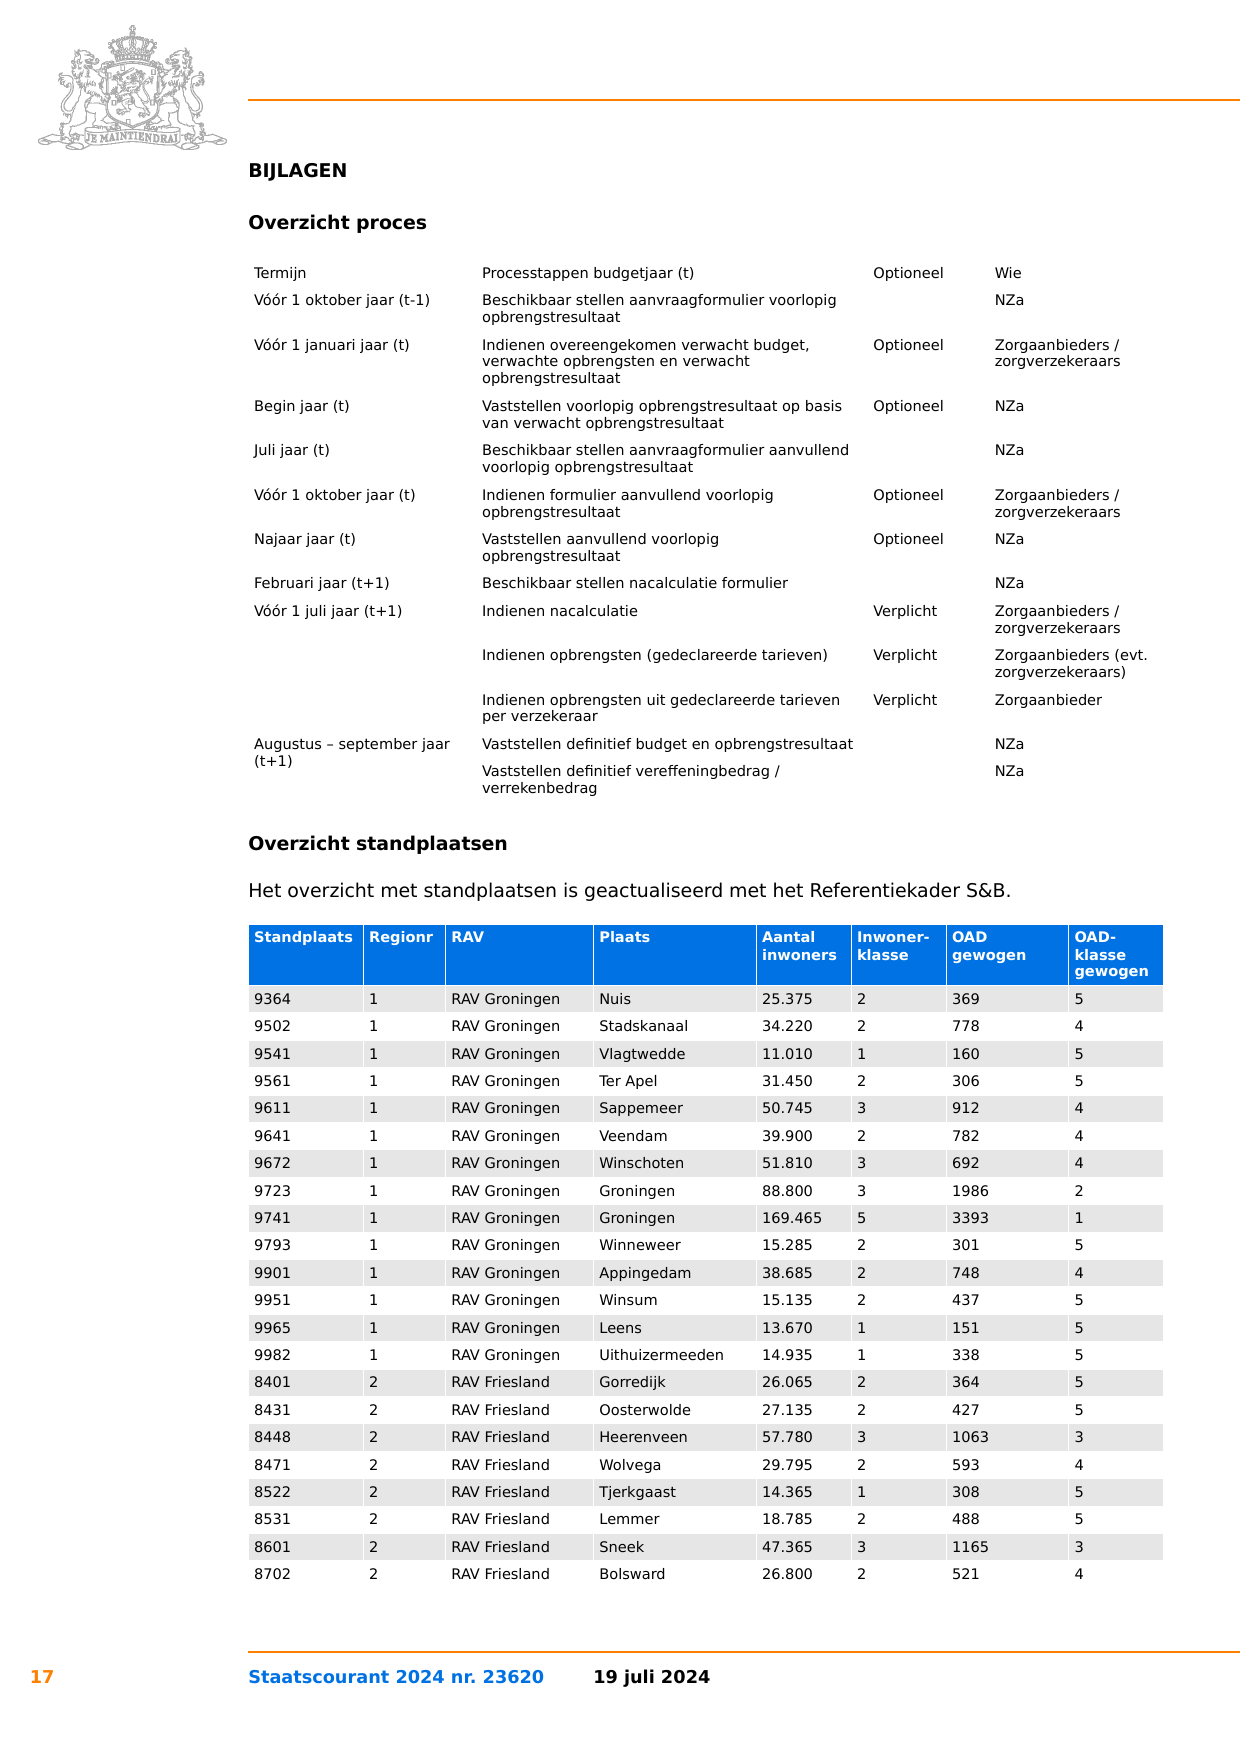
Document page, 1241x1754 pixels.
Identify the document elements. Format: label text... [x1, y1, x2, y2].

text Het overzicht met standplaatsen is geactualiseerd met het Referentiekader S&B. [248, 880, 1163, 902]
table_cell Begin jaar (t) [249, 393, 475, 436]
subtitle Overzicht standplaatsen [248, 833, 1163, 855]
table_cell Lemmer [594, 1507, 756, 1533]
table_cell Groningen [594, 1205, 756, 1232]
table_cell Indienen nacalculatie [476, 598, 867, 641]
table_cell 15.135 [757, 1288, 851, 1314]
table_cell 8431 [249, 1397, 363, 1423]
table_cell NZa [989, 526, 1163, 569]
table_cell 1 [364, 1041, 445, 1067]
table_cell 5 [852, 1205, 946, 1232]
table_cell Gorredijk [594, 1370, 756, 1396]
table_cell 1 [364, 1205, 445, 1232]
table_cell 13.670 [757, 1315, 851, 1341]
table_cell 427 [947, 1397, 1068, 1423]
table_cell 369 [947, 986, 1068, 1012]
table_cell 1 [364, 986, 445, 1012]
table_cell 2 [364, 1370, 445, 1396]
table_cell Zorgaanbieder [989, 687, 1163, 730]
table_header Inwoner-klasse [852, 925, 946, 985]
table_cell 9793 [249, 1233, 363, 1259]
table_cell 9951 [249, 1288, 363, 1314]
table_cell 778 [947, 1014, 1068, 1040]
table_cell 912 [947, 1096, 1068, 1122]
table_cell Vaststellen definitief budget en opbrengstresultaat [476, 731, 867, 757]
table_cell Najaar jaar (t) [249, 526, 475, 569]
table_cell RAV Groningen [446, 1096, 593, 1122]
table_cell 3 [852, 1424, 946, 1451]
table_cell 1 [364, 1315, 445, 1341]
table_cell 9672 [249, 1150, 363, 1177]
table_cell 1 [1069, 1205, 1163, 1232]
table_cell Optioneel [868, 393, 988, 436]
table_cell [868, 287, 988, 331]
table_cell 1165 [947, 1534, 1068, 1560]
table_cell 308 [947, 1479, 1068, 1506]
table_cell 9965 [249, 1315, 363, 1341]
table_cell 2 [852, 1370, 946, 1396]
table_cell Indienen opbrengsten uit gedeclareerde tarieven per verzekeraar [476, 687, 867, 730]
table_cell 4 [1069, 1561, 1163, 1588]
table_cell 3 [1069, 1534, 1163, 1560]
table_cell 1 [364, 1178, 445, 1204]
table_cell 521 [947, 1561, 1068, 1588]
table_header Regionr [364, 925, 445, 985]
table_header Aantal inwoners [757, 925, 851, 985]
table_cell 25.375 [757, 986, 851, 1012]
table_cell 8531 [249, 1507, 363, 1533]
table_cell 1 [364, 1288, 445, 1314]
table_cell 8601 [249, 1534, 363, 1560]
table_cell NZa [989, 571, 1163, 597]
table_cell 9982 [249, 1342, 363, 1368]
table_cell 14.935 [757, 1342, 851, 1368]
table_cell 2 [852, 1452, 946, 1478]
table_cell Ter Apel [594, 1068, 756, 1094]
table_cell RAV Groningen [446, 1123, 593, 1149]
table_cell RAV Groningen [446, 1068, 593, 1094]
table_cell 2 [852, 1561, 946, 1588]
table_cell 38.685 [757, 1260, 851, 1286]
table_header RAV [446, 925, 593, 985]
table_cell Beschikbaar stellen aanvraagformulier aanvullend voorlopig opbrengstresultaat [476, 438, 867, 481]
table_cell 4 [1069, 1014, 1163, 1040]
table_cell 2 [852, 1260, 946, 1286]
table_cell RAV Groningen [446, 1150, 593, 1177]
table_cell 2 [364, 1452, 445, 1478]
table_cell 160 [947, 1041, 1068, 1067]
table_cell RAV Friesland [446, 1370, 593, 1396]
table_cell 3 [852, 1178, 946, 1204]
table_cell 782 [947, 1123, 1068, 1149]
table_cell 18.785 [757, 1507, 851, 1533]
table_cell 301 [947, 1233, 1068, 1259]
table_cell 3393 [947, 1205, 1068, 1232]
table_cell [868, 438, 988, 481]
table_cell 4 [1069, 1260, 1163, 1286]
picture [38, 25, 227, 150]
table_cell Verplicht [868, 642, 988, 686]
table_cell NZa [989, 731, 1163, 757]
table_cell RAV Groningen [446, 1288, 593, 1314]
table_cell RAV Groningen [446, 986, 593, 1012]
table_cell Vóór 1 oktober jaar (t-1) [249, 287, 475, 331]
table_cell Winneweer [594, 1233, 756, 1259]
table_cell 1 [364, 1123, 445, 1149]
table_cell 15.285 [757, 1233, 851, 1259]
table_cell 1 [364, 1096, 445, 1122]
table_cell RAV Friesland [446, 1452, 593, 1478]
table_cell [868, 731, 988, 757]
table_cell 2 [364, 1424, 445, 1451]
table_cell 57.780 [757, 1424, 851, 1451]
table_cell Indienen overeengekomen verwacht budget, verwachte opbrengsten en verwacht opbrengstresultaat [476, 332, 867, 392]
table_cell Oosterwolde [594, 1397, 756, 1423]
table_cell NZa [989, 287, 1163, 331]
table_cell 5 [1069, 986, 1163, 1012]
table_cell Vóór 1 juli jaar (t+1) [249, 598, 475, 730]
table_cell RAV Friesland [446, 1534, 593, 1560]
table_cell 8702 [249, 1561, 363, 1588]
table_cell RAV Groningen [446, 1205, 593, 1232]
table_cell 9502 [249, 1014, 363, 1040]
table_cell Wolvega [594, 1452, 756, 1478]
table_cell 748 [947, 1260, 1068, 1286]
table_cell 5 [1069, 1068, 1163, 1094]
table_cell Heerenveen [594, 1424, 756, 1451]
table_cell Augustus – september jaar (t+1) [249, 731, 475, 802]
table_cell 29.795 [757, 1452, 851, 1478]
table_cell Juli jaar (t) [249, 438, 475, 481]
table_cell 9364 [249, 986, 363, 1012]
table_cell NZa [989, 438, 1163, 481]
table_cell 26.065 [757, 1370, 851, 1396]
table_cell 8401 [249, 1370, 363, 1396]
table_cell Zorgaanbieders / zorgverzekeraars [989, 332, 1163, 392]
table_cell 5 [1069, 1397, 1163, 1423]
table_header Standplaats [249, 925, 363, 985]
table_header Wie [989, 260, 1163, 286]
table_cell Sneek [594, 1534, 756, 1560]
table_cell Vaststellen aanvullend voorlopig opbrengstresultaat [476, 526, 867, 569]
table_cell 3 [852, 1150, 946, 1177]
table_cell 3 [852, 1096, 946, 1122]
table_cell 5 [1069, 1370, 1163, 1396]
table_cell Leens [594, 1315, 756, 1341]
table_cell 34.220 [757, 1014, 851, 1040]
table_cell Veendam [594, 1123, 756, 1149]
table_cell Optioneel [868, 482, 988, 525]
table_cell 26.800 [757, 1561, 851, 1588]
table_cell 2 [364, 1534, 445, 1560]
table_cell Winschoten [594, 1150, 756, 1177]
table_header OAD-klasse gewogen [1069, 925, 1163, 985]
subtitle Overzicht proces [248, 212, 1163, 234]
table_cell Verplicht [868, 598, 988, 641]
table_cell 5 [1069, 1342, 1163, 1368]
table_cell 1 [364, 1342, 445, 1368]
table_cell RAV Groningen [446, 1178, 593, 1204]
table_header Plaats [594, 925, 756, 985]
table_cell 39.900 [757, 1123, 851, 1149]
table_header Processtappen budgetjaar (t) [476, 260, 867, 286]
table_cell 9641 [249, 1123, 363, 1149]
table_cell 9611 [249, 1096, 363, 1122]
table_cell RAV Groningen [446, 1260, 593, 1286]
table_cell 437 [947, 1288, 1068, 1314]
table_cell Optioneel [868, 526, 988, 569]
table_cell 2 [852, 1507, 946, 1533]
table_cell 14.365 [757, 1479, 851, 1506]
table_cell 50.745 [757, 1096, 851, 1122]
table_cell 151 [947, 1315, 1068, 1341]
table_cell 9741 [249, 1205, 363, 1232]
table_cell Zorgaanbieders / zorgverzekeraars [989, 482, 1163, 525]
table_cell 9723 [249, 1178, 363, 1204]
table_cell 1986 [947, 1178, 1068, 1204]
table_cell 2 [852, 1014, 946, 1040]
table_cell Zorgaanbieders / zorgverzekeraars [989, 598, 1163, 641]
table_cell [868, 571, 988, 597]
table_cell NZa [989, 759, 1163, 802]
table_cell 2 [852, 986, 946, 1012]
table_cell 2 [852, 1068, 946, 1094]
table_cell Beschikbaar stellen aanvraagformulier voorlopig opbrengstresultaat [476, 287, 867, 331]
table_cell 8471 [249, 1452, 363, 1478]
table_cell 1 [364, 1260, 445, 1286]
table_cell Vaststellen definitief vereffeningbedrag / verrekenbedrag [476, 759, 867, 802]
table_cell 4 [1069, 1150, 1163, 1177]
table_cell 1 [364, 1233, 445, 1259]
table_cell RAV Friesland [446, 1397, 593, 1423]
table_cell 593 [947, 1452, 1068, 1478]
table_cell 4 [1069, 1123, 1163, 1149]
table_cell 2 [364, 1479, 445, 1506]
table_cell Vlagtwedde [594, 1041, 756, 1067]
table_cell Stadskanaal [594, 1014, 756, 1040]
table_cell Optioneel [868, 332, 988, 392]
table_cell RAV Groningen [446, 1041, 593, 1067]
table_header Termijn [249, 260, 475, 286]
table_cell 2 [852, 1123, 946, 1149]
table_cell Vóór 1 januari jaar (t) [249, 332, 475, 392]
table_cell 1 [364, 1014, 445, 1040]
table_cell RAV Groningen [446, 1315, 593, 1341]
table_cell 5 [1069, 1507, 1163, 1533]
table_cell 5 [1069, 1315, 1163, 1341]
table_cell 9901 [249, 1260, 363, 1286]
table_cell 2 [364, 1397, 445, 1423]
table_cell 3 [1069, 1424, 1163, 1451]
table_cell RAV Groningen [446, 1014, 593, 1040]
table_cell 2 [852, 1288, 946, 1314]
table_cell 1 [852, 1479, 946, 1506]
table_cell 1 [852, 1342, 946, 1368]
table_cell RAV Groningen [446, 1342, 593, 1368]
table_cell 3 [852, 1534, 946, 1560]
table_cell 2 [364, 1561, 445, 1588]
table_cell 9561 [249, 1068, 363, 1094]
table_cell [868, 759, 988, 802]
table_cell 31.450 [757, 1068, 851, 1094]
table_cell 692 [947, 1150, 1068, 1177]
table_cell RAV Friesland [446, 1424, 593, 1451]
table_cell 4 [1069, 1452, 1163, 1478]
table_cell Sappemeer [594, 1096, 756, 1122]
table_cell 2 [852, 1233, 946, 1259]
table_cell 2 [852, 1397, 946, 1423]
table_cell Februari jaar (t+1) [249, 571, 475, 597]
table_cell 488 [947, 1507, 1068, 1533]
table_cell Uithuizermeeden [594, 1342, 756, 1368]
table_cell 11.010 [757, 1041, 851, 1067]
table_cell Winsum [594, 1288, 756, 1314]
table_cell 4 [1069, 1096, 1163, 1122]
table_cell 1 [364, 1068, 445, 1094]
table_cell 169.465 [757, 1205, 851, 1232]
table_cell 1063 [947, 1424, 1068, 1451]
table_cell 338 [947, 1342, 1068, 1368]
table_cell 27.135 [757, 1397, 851, 1423]
table_cell 5 [1069, 1479, 1163, 1506]
table_cell 364 [947, 1370, 1068, 1396]
table_cell Bolsward [594, 1561, 756, 1588]
table_cell Verplicht [868, 687, 988, 730]
table_cell 2 [364, 1507, 445, 1533]
table_cell 51.810 [757, 1150, 851, 1177]
table_cell RAV Friesland [446, 1479, 593, 1506]
table_cell 5 [1069, 1233, 1163, 1259]
table_cell Vaststellen voorlopig opbrengstresultaat op basis van verwacht opbrengstresultaat [476, 393, 867, 436]
table_cell Appingedam [594, 1260, 756, 1286]
table_cell 1 [852, 1041, 946, 1067]
subtitle BIJLAGEN [248, 160, 1163, 182]
table_cell Beschikbaar stellen nacalculatie formulier [476, 571, 867, 597]
table_cell Tjerkgaast [594, 1479, 756, 1506]
table_cell Groningen [594, 1178, 756, 1204]
table_cell NZa [989, 393, 1163, 436]
table_cell Zorgaanbieders (evt. zorgverzekeraars) [989, 642, 1163, 686]
table_cell Vóór 1 oktober jaar (t) [249, 482, 475, 525]
table_cell Indienen opbrengsten (gedeclareerde tarieven) [476, 642, 867, 686]
table_cell 88.800 [757, 1178, 851, 1204]
table_header OAD gewogen [947, 925, 1068, 985]
table_cell 5 [1069, 1288, 1163, 1314]
table_cell 47.365 [757, 1534, 851, 1560]
table_cell 9541 [249, 1041, 363, 1067]
table_cell Indienen formulier aanvullend voorlopig opbrengstresultaat [476, 482, 867, 525]
table_cell 5 [1069, 1041, 1163, 1067]
table_cell Nuis [594, 986, 756, 1012]
table_cell RAV Groningen [446, 1233, 593, 1259]
table_cell 306 [947, 1068, 1068, 1094]
table_cell 1 [364, 1150, 445, 1177]
table_cell 1 [852, 1315, 946, 1341]
table_header Optioneel [868, 260, 988, 286]
table_cell 8448 [249, 1424, 363, 1451]
table_cell 2 [1069, 1178, 1163, 1204]
table_cell 8522 [249, 1479, 363, 1506]
table_cell RAV Friesland [446, 1507, 593, 1533]
table_cell RAV Friesland [446, 1561, 593, 1588]
